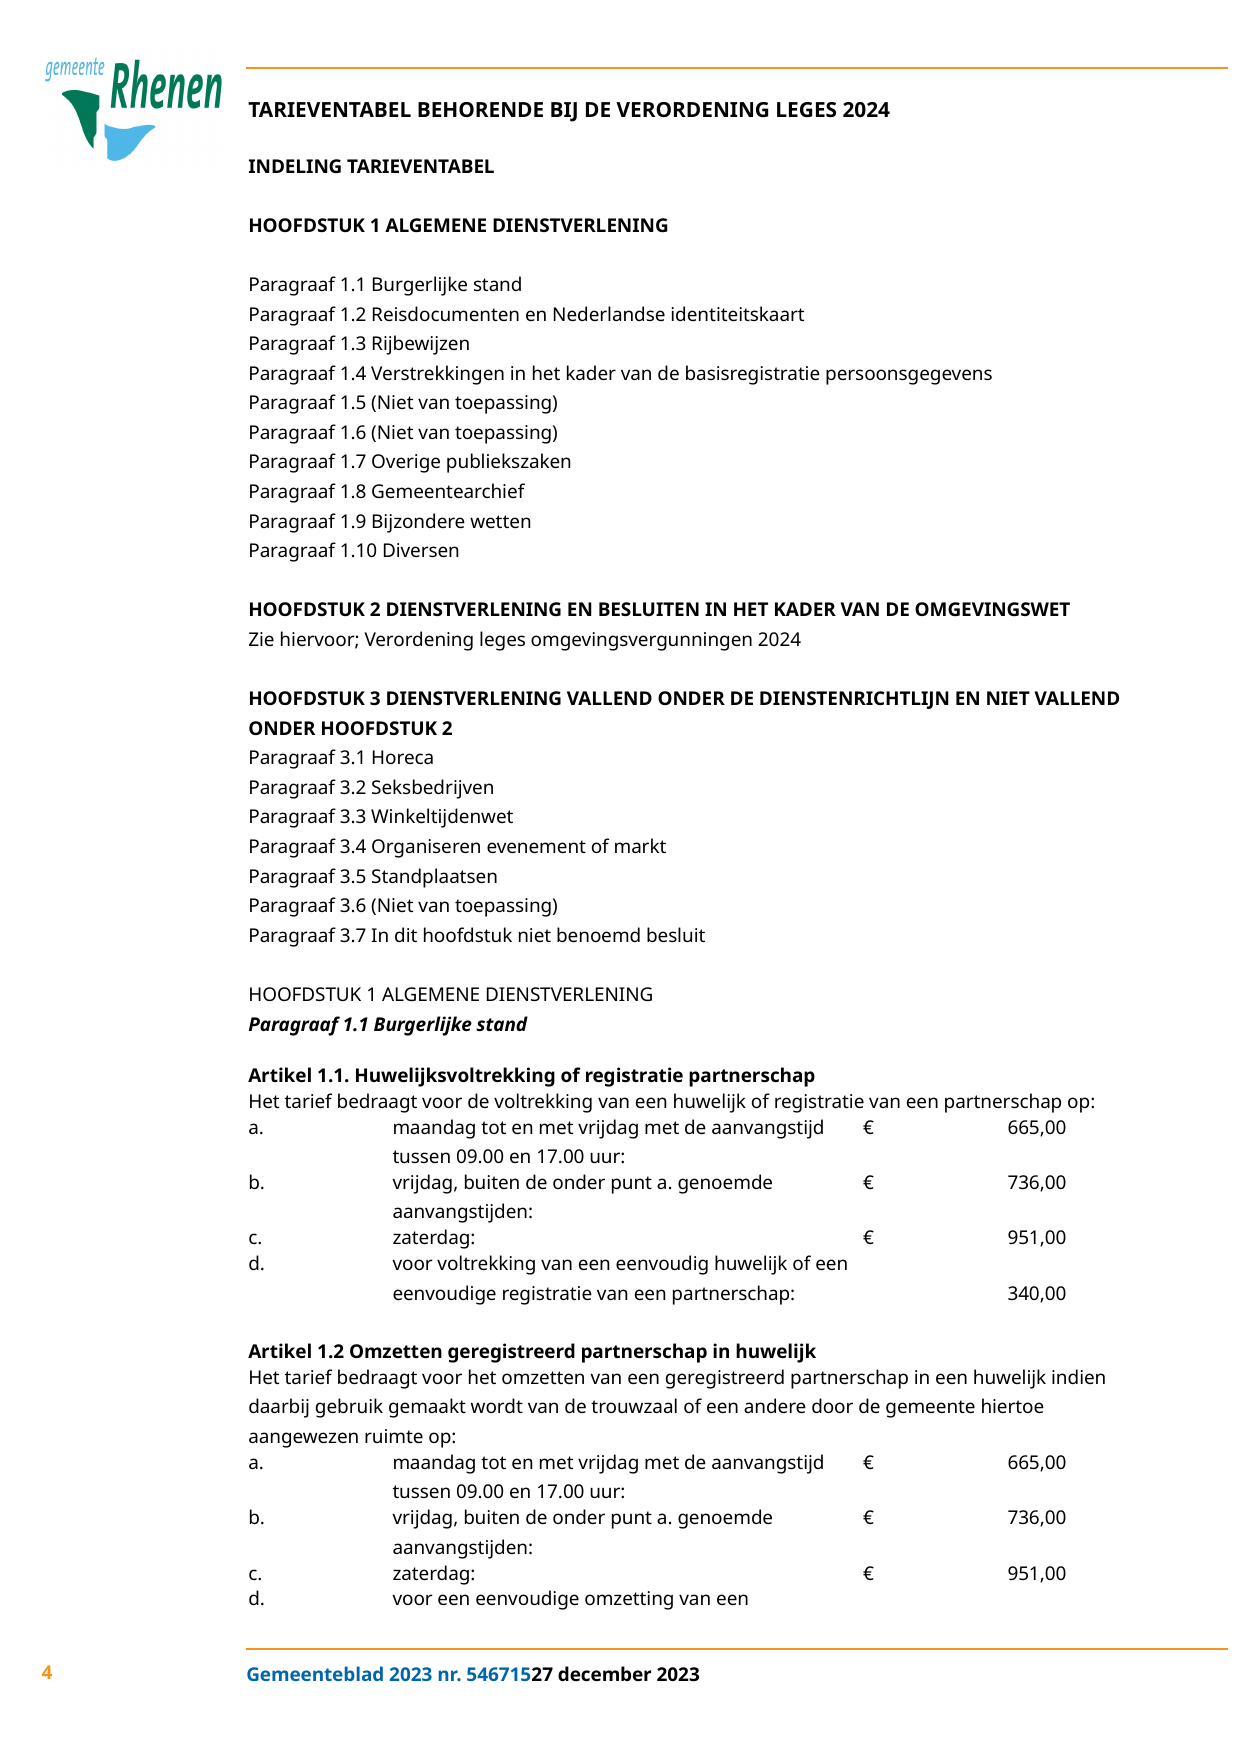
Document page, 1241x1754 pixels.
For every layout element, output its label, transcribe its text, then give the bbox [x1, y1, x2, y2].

table_cell 340,00 [1007, 1250, 1152, 1306]
table_header Paragraaf 1.1 Burgerlijke stand [248, 1011, 1152, 1037]
table_cell zaterdag: [392, 1560, 863, 1585]
table_cell € [863, 1169, 1007, 1224]
text Paragraaf 3.6 (Niet van toepassing) [248, 892, 1152, 918]
table_cell 736,00 [1007, 1169, 1152, 1224]
text HOOFDSTUK 1 ALGEMENE DIENSTVERLENING [248, 981, 1152, 1007]
text Zie hiervoor; Verordening leges omgevingsvergunningen 2024 [248, 626, 1152, 652]
table_cell Het tarief bedraagt voor het omzetten van een geregistreerd partnerschap in een huwelijk indien daarbij gebruik gemaakt wordt van de trouwzaal of een andere door de gemeente hiertoe aangewezen ruimte op: [248, 1364, 1152, 1449]
text Paragraaf 1.6 (Niet van toepassing) [248, 419, 1152, 445]
text Paragraaf 3.2 Seksbedrijven [248, 774, 1152, 800]
table_cell € [863, 1560, 1007, 1585]
table_cell vrijdag, buiten de onder punt a. genoemde aanvangstijden: [392, 1504, 863, 1560]
table_cell € [863, 1114, 1007, 1169]
table_cell b. [248, 1169, 392, 1224]
table_cell maandag tot en met vrijdag met de aanvangstijd tussen 09.00 en 17.00 uur: [392, 1114, 863, 1169]
text Paragraaf 1.2 Reisdocumenten en Nederlandse identiteitskaart [248, 301, 1152, 327]
table_cell [248, 1037, 1152, 1062]
text HOOFDSTUK 2 DIENSTVERLENING EN BESLUITEN IN HET KADER VAN DE OMGEVINGSWET [248, 597, 1152, 622]
table_cell 951,00 [1007, 1225, 1152, 1250]
table_cell [863, 1250, 1007, 1306]
table_cell d. [248, 1585, 392, 1611]
table_cell 736,00 [1007, 1504, 1152, 1560]
text Paragraaf 1.1 Burgerlijke stand [248, 271, 1152, 297]
table_cell € [863, 1449, 1007, 1504]
table_cell d. [248, 1250, 392, 1306]
table_cell vrijdag, buiten de onder punt a. genoemde aanvangstijden: [392, 1169, 863, 1224]
table_cell 665,00 [1007, 1449, 1152, 1504]
table_cell c. [248, 1225, 392, 1250]
text Paragraaf 1.3 Rijbewijzen [248, 330, 1152, 356]
text Paragraaf 3.1 Horeca [248, 744, 1152, 770]
text Paragraaf 1.7 Overige publiekszaken [248, 449, 1152, 474]
text Paragraaf 1.8 Gemeentearchief [248, 478, 1152, 504]
text INDELING TARIEVENTABEL [248, 153, 1152, 179]
table_header Artikel 1.2 Omzetten geregistreerd partnerschap in huwelijk [248, 1339, 1152, 1364]
text Paragraaf 3.5 Standplaatsen [248, 863, 1152, 889]
table_cell € [863, 1225, 1007, 1250]
text Paragraaf 1.5 (Niet van toepassing) [248, 389, 1152, 415]
table_cell Artikel 1.1. Huwelijksvoltrekking of registratie partnerschap [248, 1063, 1152, 1088]
table_cell zaterdag: [392, 1225, 863, 1250]
text Paragraaf 3.3 Winkeltijdenwet [248, 804, 1152, 829]
text HOOFDSTUK 1 ALGEMENE DIENSTVERLENING [248, 212, 1152, 238]
picture [41, 47, 231, 172]
table_cell b. [248, 1504, 392, 1560]
table_cell 665,00 [1007, 1114, 1152, 1169]
table_cell c. [248, 1560, 392, 1585]
table_cell € [863, 1504, 1007, 1560]
text TARIEVENTABEL BEHORENDE BIJ DE VERORDENING LEGES 2024 [248, 95, 1152, 123]
table_cell voor een eenvoudige omzetting van een [392, 1585, 863, 1611]
table_cell a. [248, 1114, 392, 1169]
table_cell [1007, 1585, 1152, 1611]
table_cell 951,00 [1007, 1560, 1152, 1585]
table_cell a. [248, 1449, 392, 1504]
text Paragraaf 3.4 Organiseren evenement of markt [248, 833, 1152, 859]
text HOOFDSTUK 3 DIENSTVERLENING VALLEND ONDER DE DIENSTENRICHTLIJN EN NIET VALLEND ONDER HOOFDSTUK 2 [248, 685, 1152, 741]
table_cell Het tarief bedraagt voor de voltrekking van een huwelijk of registratie van een partnerschap op: [248, 1088, 1152, 1114]
text Paragraaf 1.9 Bijzondere wetten [248, 508, 1152, 534]
table_cell maandag tot en met vrijdag met de aanvangstijd tussen 09.00 en 17.00 uur: [392, 1449, 863, 1504]
table_cell [863, 1585, 1007, 1611]
text Paragraaf 1.10 Diversen [248, 537, 1152, 563]
text Paragraaf 1.4 Verstrekkingen in het kader van de basisregistratie persoonsgegevens [248, 360, 1152, 386]
table_cell voor voltrekking van een eenvoudig huwelijk of een eenvoudige registratie van een partnerschap: [392, 1250, 863, 1306]
text Paragraaf 3.7 In dit hoofdstuk niet benoemd besluit [248, 922, 1152, 948]
